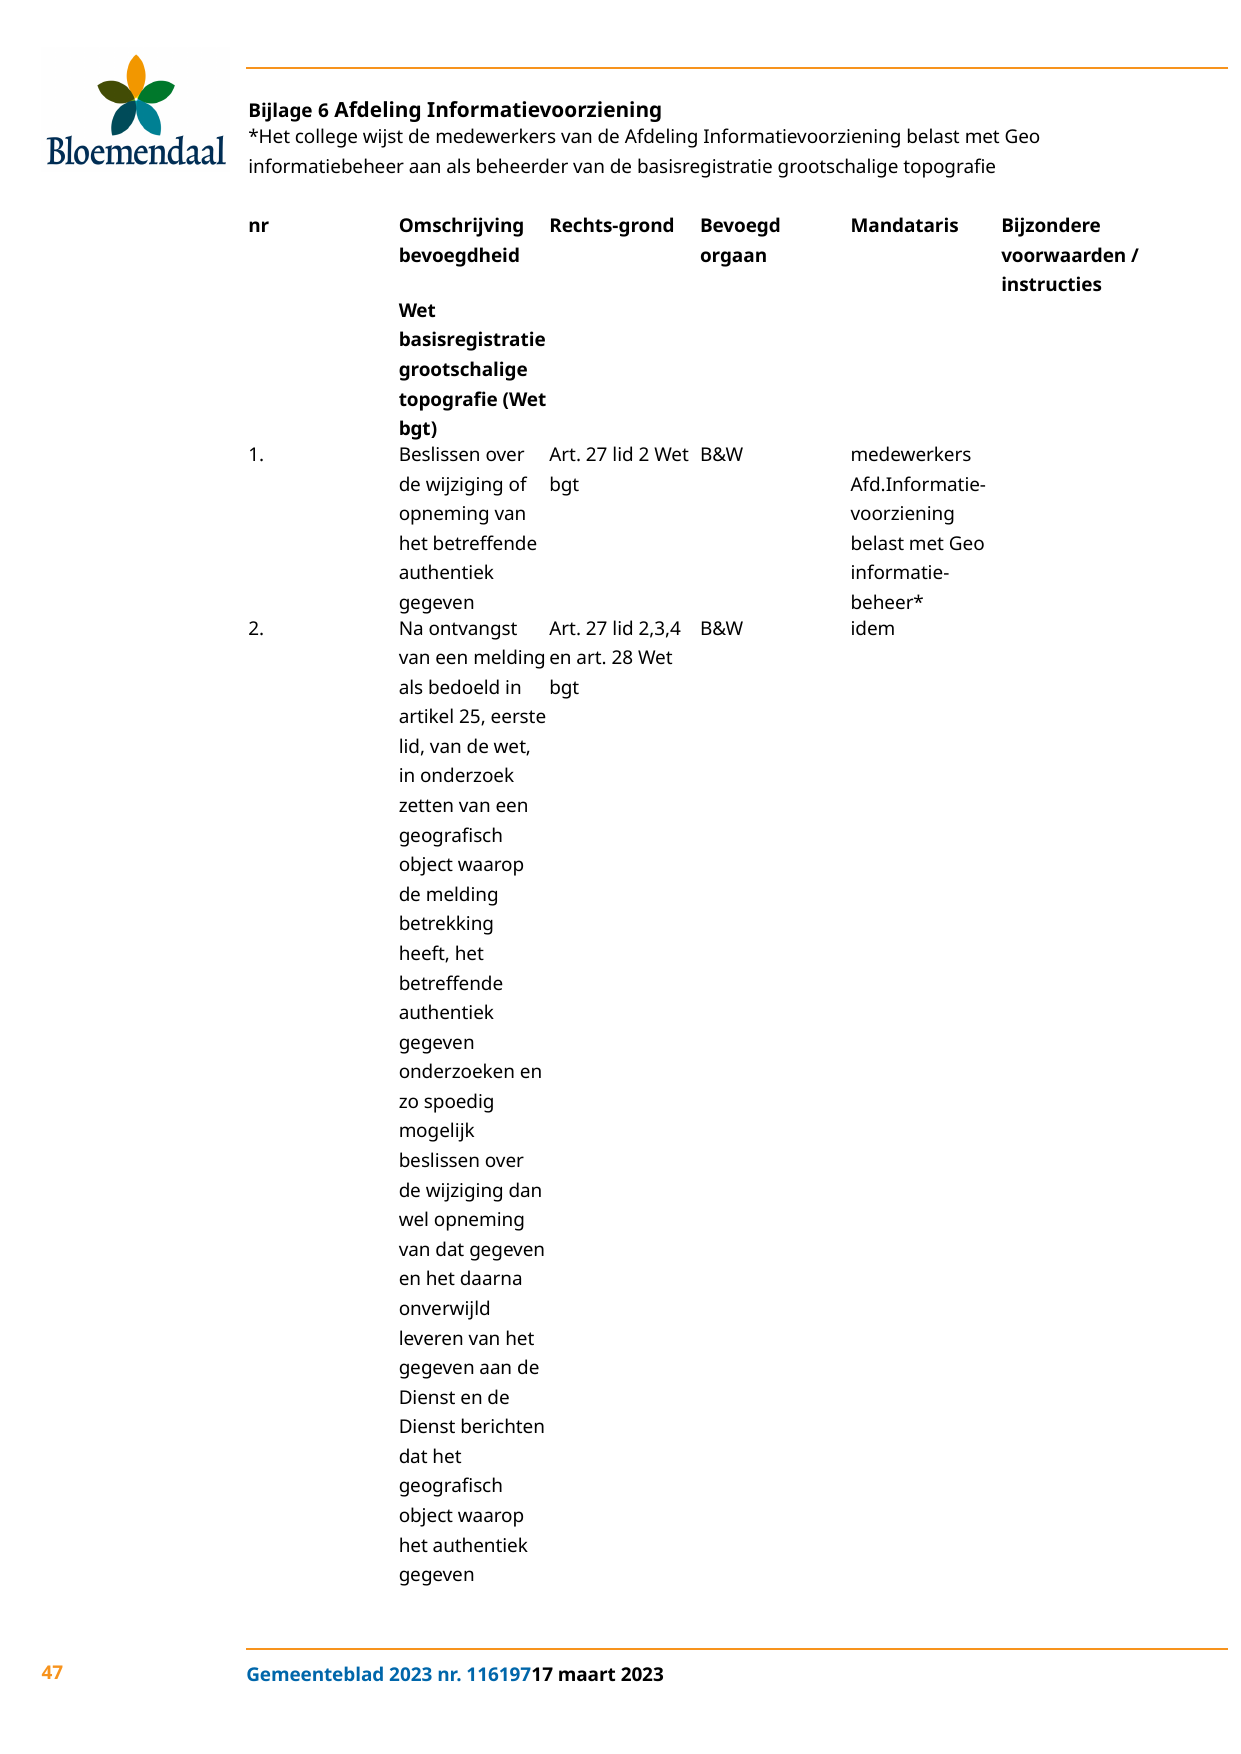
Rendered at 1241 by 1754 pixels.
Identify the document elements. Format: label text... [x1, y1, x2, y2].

table_header Rechts-grond [549, 212, 700, 297]
table_cell Wet basisregistratie grootschalige topografie (Wet bgt) [399, 297, 549, 441]
text Bijlage 6 Afdeling Informatievoorziening [248, 95, 1152, 123]
table_cell [248, 441, 398, 615]
table_cell [1001, 441, 1152, 615]
table_cell Art. 27 lid 2,3,4 en art. 28 Wet bgt [549, 615, 700, 1587]
table_header Bevoegd orgaan [700, 212, 850, 297]
table_header Bijzondere voorwaarden / instructies [1001, 212, 1152, 297]
table_cell Art. 27 lid 2 Wet bgt [549, 441, 700, 615]
table_header Mandataris [850, 212, 1001, 297]
table_cell [700, 297, 850, 441]
table_cell [1001, 615, 1152, 1587]
table_cell B&W [700, 441, 850, 615]
table_cell [1001, 297, 1152, 441]
table_cell idem [850, 615, 1001, 1587]
table_cell [850, 297, 1001, 441]
text *Het college wijst de medewerkers van de Afdeling Informatievoorziening belast met Geo informatiebeheer aan als beheerder van de basisregistratie grootschalige topografie [248, 123, 1152, 179]
table_header nr [248, 212, 398, 297]
table_header Omschrijving bevoegdheid [399, 212, 549, 297]
table_cell [248, 615, 398, 1587]
table_cell Beslissen over de wijziging of opneming van het betreffende authentiek gegeven [399, 441, 549, 615]
table_cell [248, 297, 398, 441]
table_cell Na ontvangst van een melding als bedoeld in artikel 25, eerste lid, van de wet, in onderzoek zetten van een geografisch object waarop de melding betrekking heeft, het betreffende authentiek gegeven onderzoeken en zo spoedig mogelijk beslissen over de wijziging dan wel opneming van dat gegeven en het daarna onverwijld leveren van het gegeven aan de Dienst en de Dienst berichten dat het geografisch object waarop het authentiek gegeven [399, 615, 549, 1587]
table_cell B&W [700, 615, 850, 1587]
picture [41, 47, 231, 172]
table_cell [549, 297, 700, 441]
table_cell medewerkers Afd.Informatie-voorziening belast met Geo informatie-beheer* [850, 441, 1001, 615]
